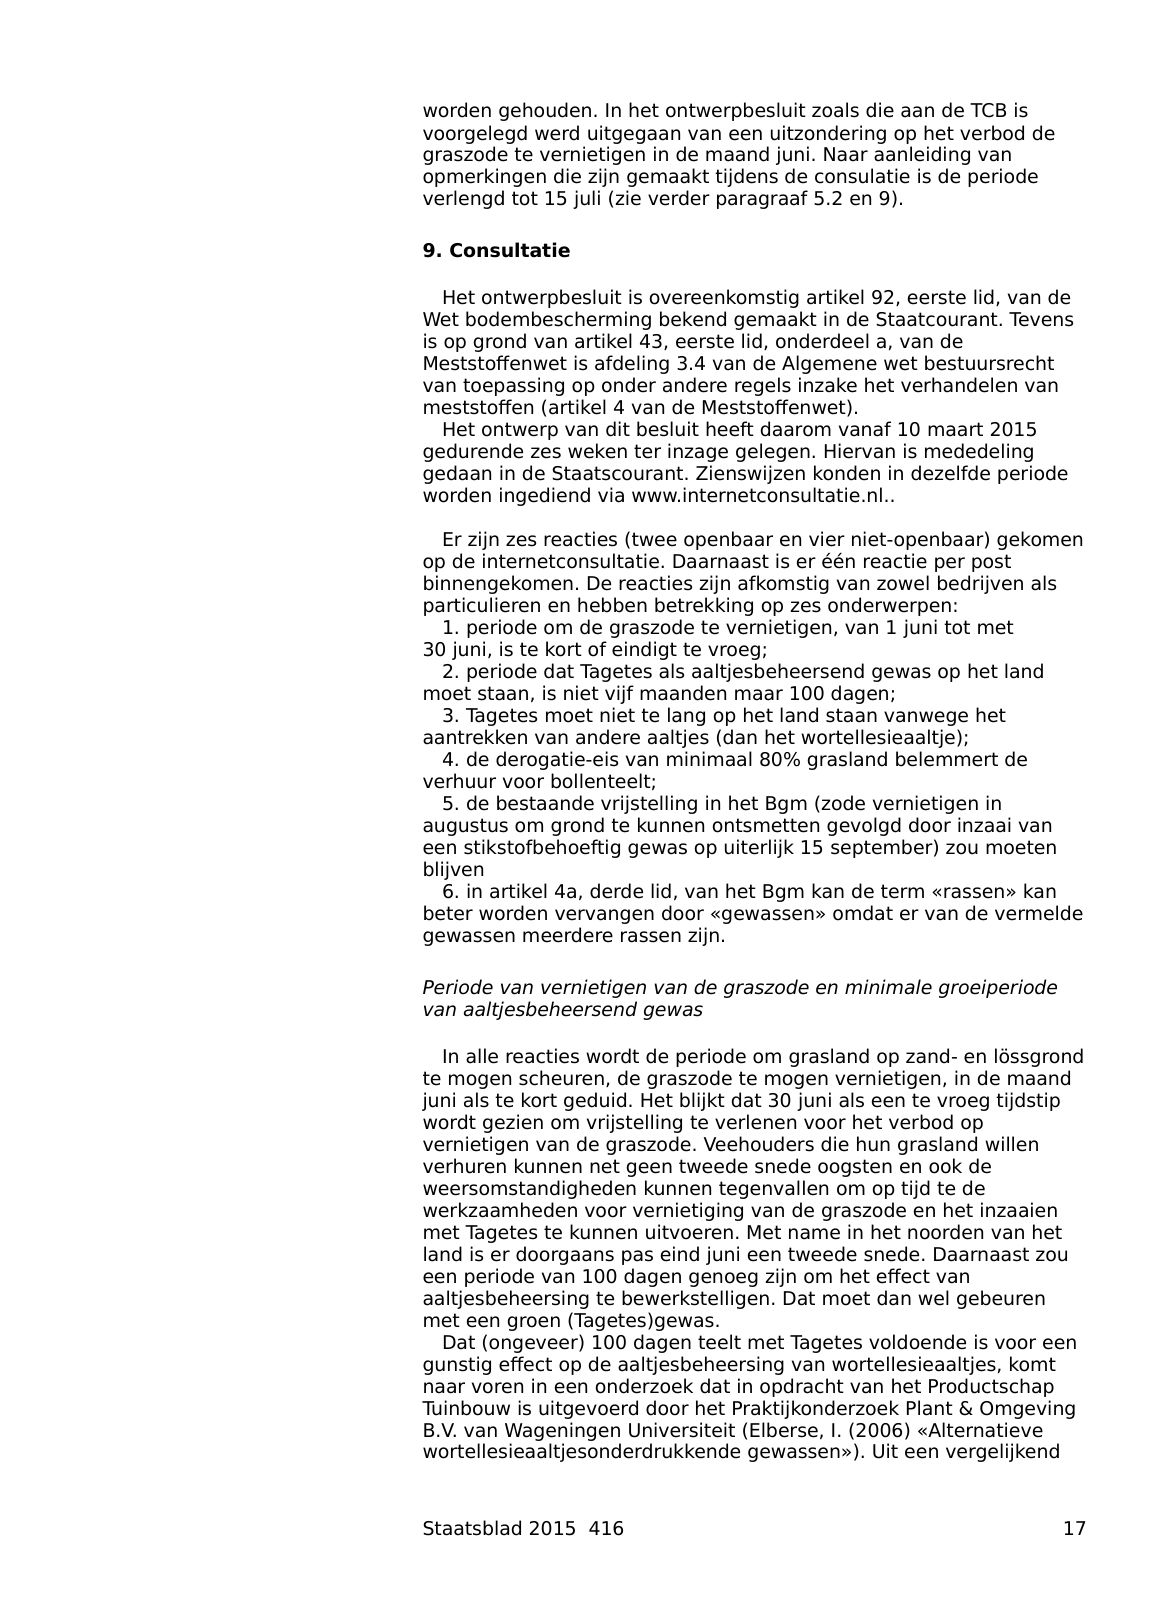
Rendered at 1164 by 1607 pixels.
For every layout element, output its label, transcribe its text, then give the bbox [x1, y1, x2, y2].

text 5. de bestaande vrijstelling in het Bgm (zode vernietigen in augustus om grond te kunnen ontsmetten gevolgd door inzaai van een stikstofbehoeftig gewas op uiterlijk 15 september) zou moeten blijven [422, 793, 1087, 881]
text Er zijn zes reacties (twee openbaar en vier niet-openbaar) gekomen op de internetconsultatie. Daarnaast is er één reactie per post binnengekomen. De reacties zijn afkomstig van zowel bedrijven als particulieren en hebben betrekking op zes onderwerpen: [422, 529, 1087, 617]
text Het ontwerp van dit besluit heeft daarom vanaf 10 maart 2015 gedurende zes weken ter inzage gelegen. Hiervan is mededeling gedaan in de Staatscourant. Zienswijzen konden in dezelfde periode worden ingediend via www.internetconsultatie.nl.. [422, 419, 1087, 507]
text 2. periode dat Tagetes als aaltjesbeheersend gewas op het land moet staan, is niet vijf maanden maar 100 dagen; [422, 661, 1087, 705]
text 4. de derogatie-eis van minimaal 80% grasland belemmert de verhuur voor bollenteelt; [422, 749, 1087, 793]
text worden gehouden. In het ontwerpbesluit zoals die aan de TCB is voorgelegd werd uitgegaan van een uitzondering op het verbod de graszode te vernietigen in de maand juni. Naar aanleiding van opmerkingen die zijn gemaakt tijdens de consulatie is de periode verlengd tot 15 juli (zie verder paragraaf 5.2 en 9). [422, 100, 1087, 210]
text 1. periode om de graszode te vernietigen, van 1 juni tot met 30 juni, is te kort of eindigt te vroeg; [422, 617, 1087, 661]
text 6. in artikel 4a, derde lid, van het Bgm kan de term «rassen» kan beter worden vervangen door «gewassen» omdat er van de vermelde gewassen meerdere rassen zijn. [422, 881, 1087, 947]
text In alle reacties wordt de periode om grasland op zand- en lössgrond te mogen scheuren, de graszode te mogen vernietigen, in de maand juni als te kort geduid. Het blijkt dat 30 juni als een te vroeg tijdstip wordt gezien om vrijstelling te verlenen voor het verbod op vernietigen van de graszode. Veehouders die hun grasland willen verhuren kunnen net geen tweede snede oogsten en ook de weersomstandigheden kunnen tegenvallen om op tijd te de werkzaamheden voor vernietiging van de graszode en het inzaaien met Tagetes te kunnen uitvoeren. Met name in het noorden van het land is er doorgaans pas eind juni een tweede snede. Daarnaast zou een periode van 100 dagen genoeg zijn om het effect van aaltjesbeheersing te bewerkstelligen. Dat moet dan wel gebeuren met een groen (Tagetes)gewas. [422, 1046, 1087, 1332]
subtitle 9. Consultatie [422, 240, 1087, 262]
text 3. Tagetes moet niet te lang op het land staan vanwege het aantrekken van andere aaltjes (dan het wortellesieaaltje); [422, 705, 1087, 749]
text Het ontwerpbesluit is overeenkomstig artikel 92, eerste lid, van de Wet bodembescherming bekend gemaakt in de Staatcourant. Tevens is op grond van artikel 43, eerste lid, onderdeel a, van de Meststoffenwet is afdeling 3.4 van de Algemene wet bestuursrecht van toepassing op onder andere regels inzake het verhandelen van meststoffen (artikel 4 van de Meststoffenwet). [422, 287, 1087, 419]
text Dat (ongeveer) 100 dagen teelt met Tagetes voldoende is voor een gunstig effect op de aaltjesbeheersing van wortellesieaaltjes, komt naar voren in een onderzoek dat in opdracht van het Productschap Tuinbouw is uitgevoerd door het Praktijkonderzoek Plant & Omgeving B.V. van Wageningen Universiteit (Elberse, I. (2006) «Alternatieve wortellesieaaltjesonderdrukkende gewassen»). Uit een vergelijkend [422, 1332, 1087, 1463]
subtitle Periode van vernietigen van de graszode en minimale groeiperiode van aaltjesbeheersend gewas [422, 977, 1087, 1021]
